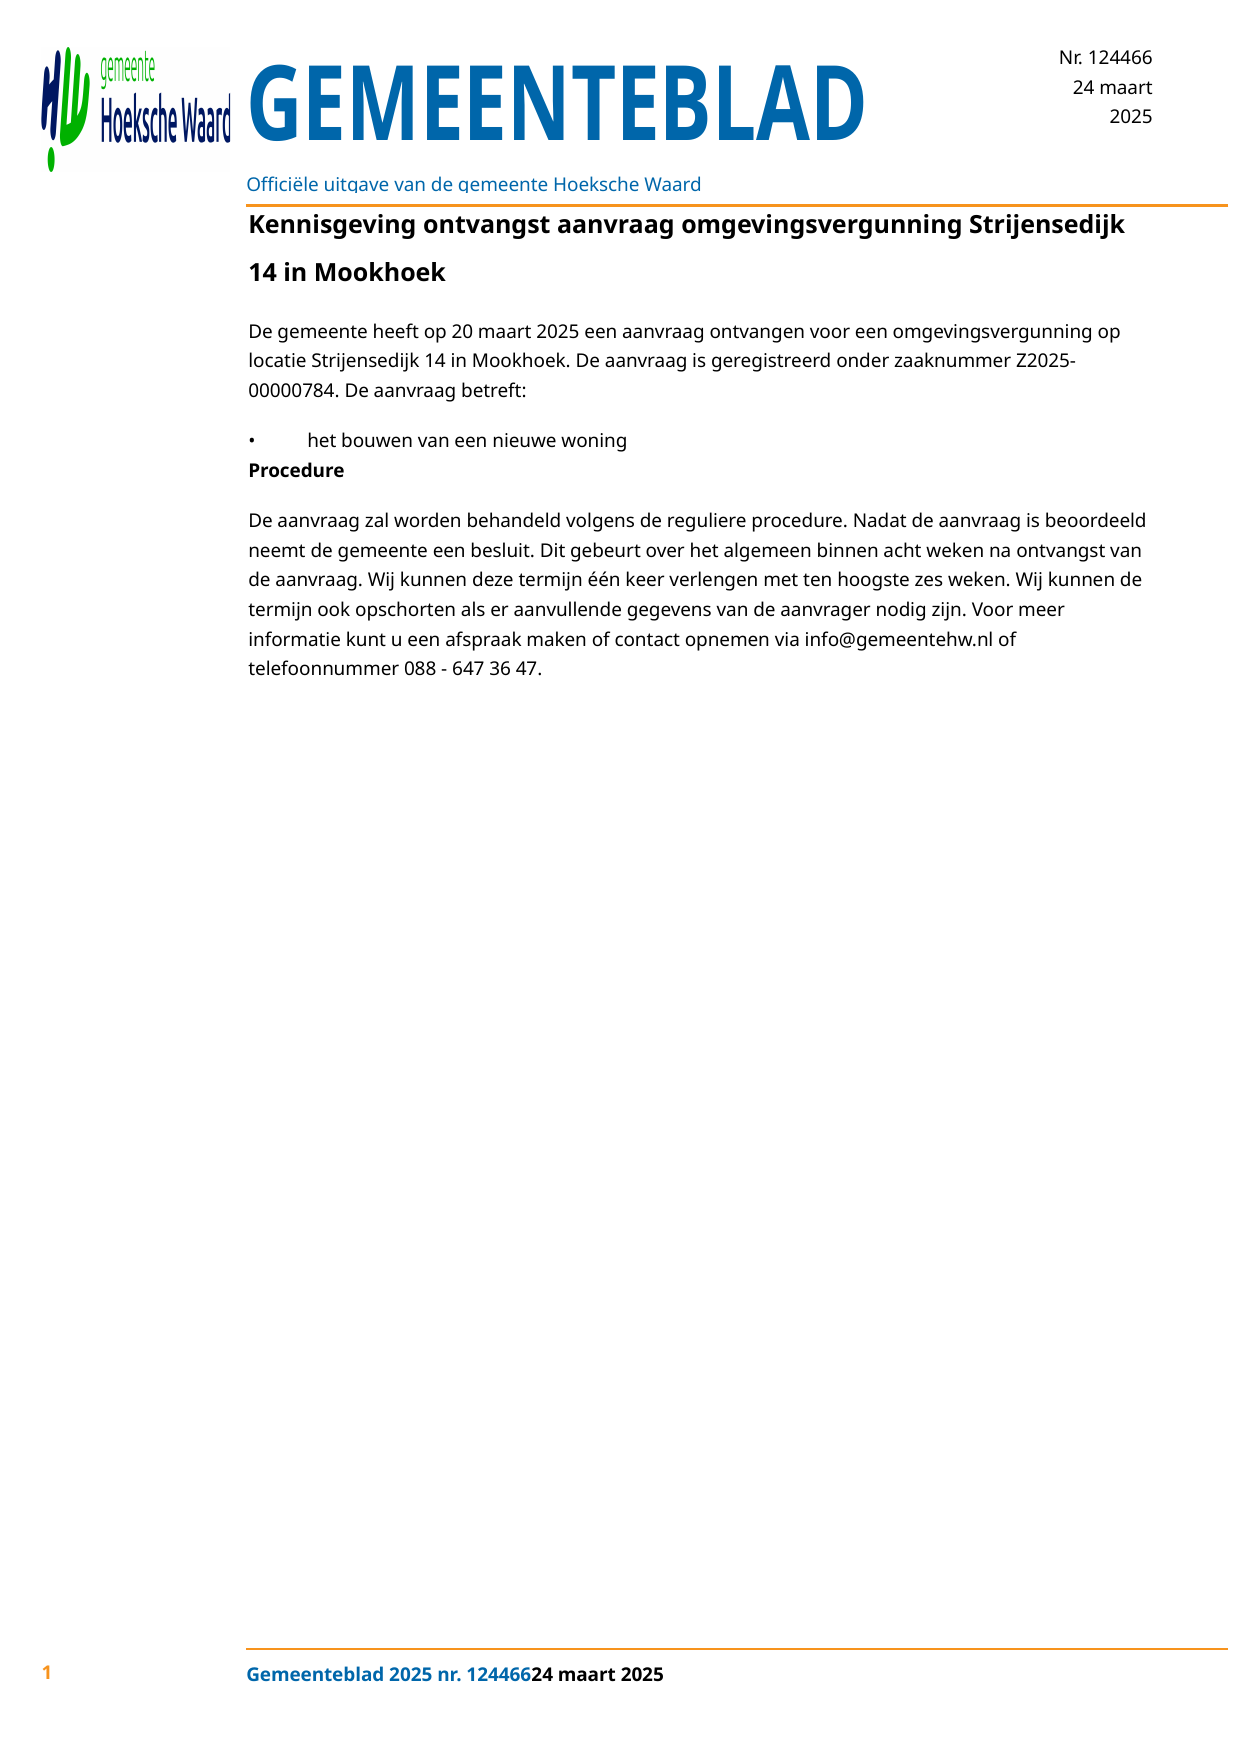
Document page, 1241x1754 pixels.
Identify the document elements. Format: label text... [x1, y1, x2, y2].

text Kennisgeving ontvangst aanvraag omgevingsvergunning Strijensedijk 14 in Mookhoek [248, 207, 1152, 288]
list het bouwen van een nieuwe woning [248, 427, 1152, 453]
text Procedure [248, 457, 1152, 483]
text De aanvraag zal worden behandeld volgens de reguliere procedure. Nadat de aanvraag is beoordeeld neemt de gemeente een besluit. Dit gebeurt over het algemeen binnen acht weken na ontvangst van de aanvraag. Wij kunnen deze termijn één keer verlengen met ten hoogste zes weken. Wij kunnen de termijn ook opschorten als er aanvullende gegevens van de aanvrager nodig zijn. Voor meer informatie kunt u een afspraak maken of contact opnemen via info@gemeentehw.nl of telefoonnummer 088 - 647 36 47. [248, 507, 1152, 681]
picture [41, 47, 231, 172]
text De gemeente heeft op 20 maart 2025 een aanvraag ontvangen voor een omgevingsvergunning op locatie Strijensedijk 14 in Mookhoek. De aanvraag is geregistreerd onder zaaknummer Z2025-00000784. De aanvraag betreft: [248, 318, 1152, 403]
